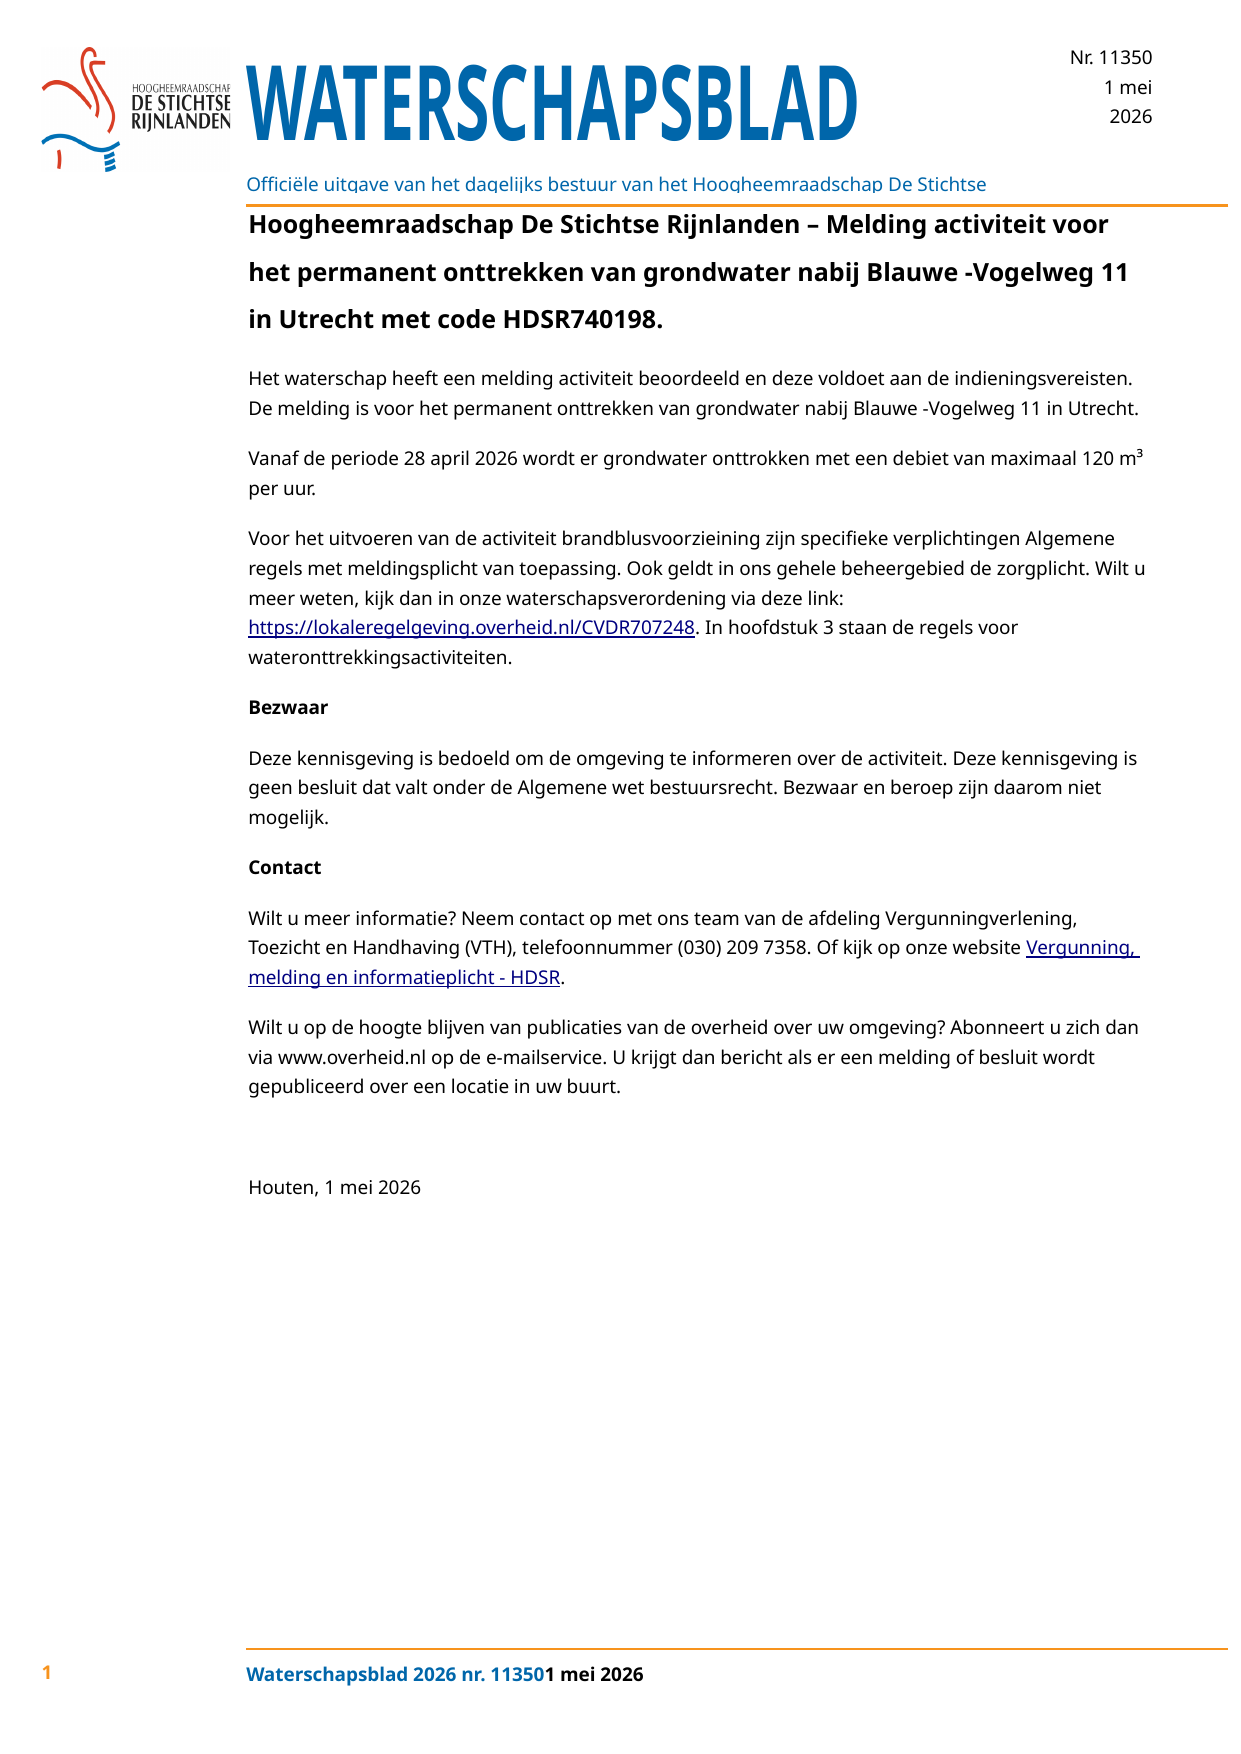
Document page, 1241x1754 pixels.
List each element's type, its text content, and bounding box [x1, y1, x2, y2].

text Het waterschap heeft een melding activiteit beoordeeld en deze voldoet aan de indieningsvereisten. De melding is voor het permanent onttrekken van grondwater nabij Blauwe -Vogelweg 11 in Utrecht. [248, 366, 1152, 421]
text Deze kennisgeving is bedoeld om de omgeving te informeren over de activiteit. Deze kennisgeving is geen besluit dat valt onder de Algemene wet bestuursrecht. Bezwaar en beroep zijn daarom niet mogelijk. [248, 745, 1152, 829]
text Wilt u op de hoogte blijven van publicaties van de overheid over uw omgeving? Abonneert u zich dan via www.overheid.nl op de e-mailservice. U krijgt dan bericht als er een melding of besluit wordt gepubliceerd over een locatie in uw buurt. [248, 1014, 1152, 1099]
text Houten, 1 mei 2026 [248, 1174, 1152, 1200]
picture [41, 47, 231, 172]
text Contact [248, 854, 1152, 880]
text Voor het uitvoeren van de activiteit brandblusvoorzieining zijn specifieke verplichtingen Algemene regels met meldingsplicht van toepassing. Ook geldt in ons gehele beheergebied de zorgplicht. Wilt u meer weten, kijk dan in onze waterschapsverordening via deze link: https://lokaleregelgeving.overheid.nl/CVDR707248. In hoofdstuk 3 staan de regels voor wateronttrekkingsactiviteiten. [248, 526, 1152, 669]
text Vanaf de periode 28 april 2026 wordt er grondwater onttrokken met een debiet van maximaal 120 m³ per uur. [248, 446, 1152, 501]
text Bezwaar [248, 694, 1152, 720]
text Hoogheemraadschap De Stichtse Rijnlanden – Melding activiteit voor het permanent onttrekken van grondwater nabij Blauwe -Vogelweg 11 in Utrecht met code HDSR740198. [248, 207, 1152, 336]
text Wilt u meer informatie? Neem contact op met ons team van de afdeling Vergunningverlening, Toezicht en Handhaving (VTH), telefoonnummer (030) 209 7358. Of kijk op onze website Vergunning, melding en informatieplicht - HDSR. [248, 905, 1152, 989]
